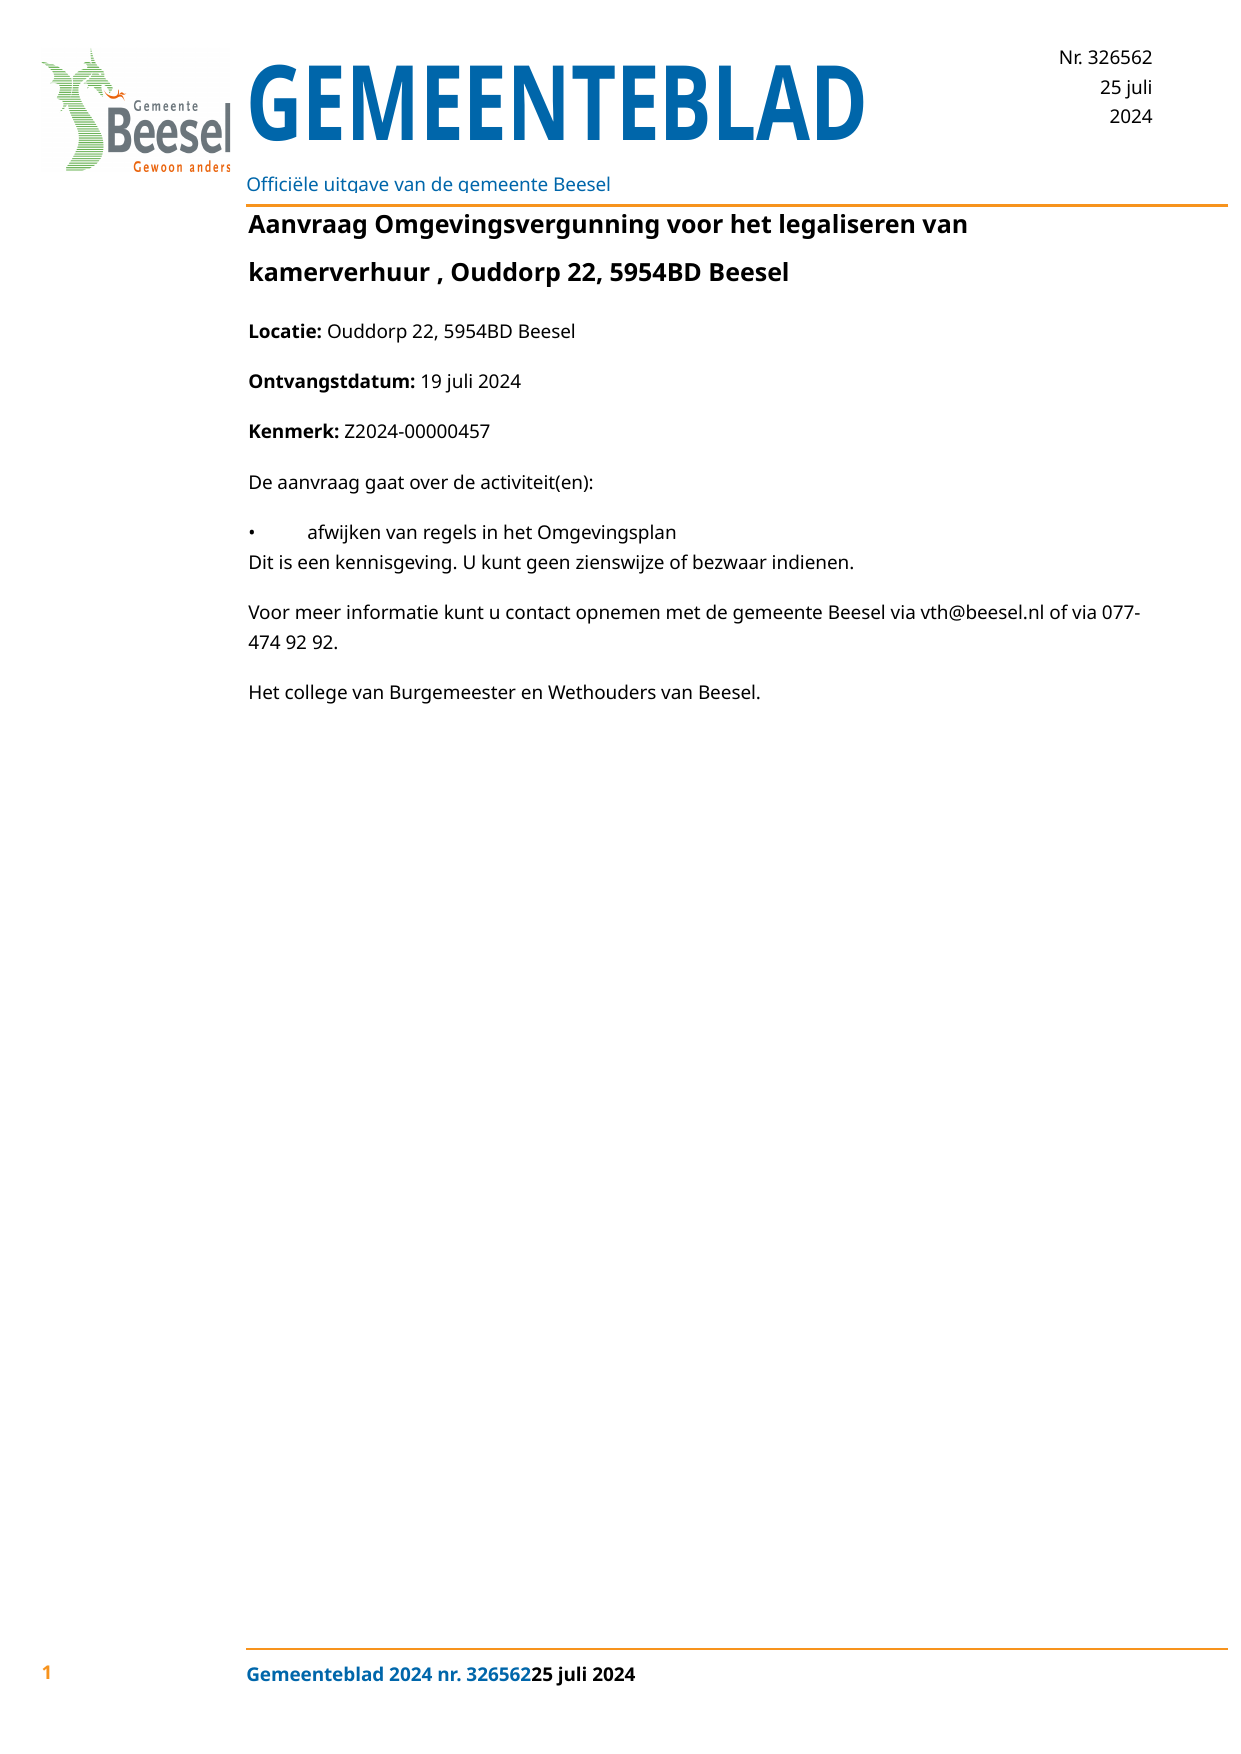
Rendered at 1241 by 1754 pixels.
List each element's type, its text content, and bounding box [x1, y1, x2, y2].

picture [41, 47, 231, 172]
text Locatie: Ouddorp 22, 5954BD Beesel [248, 318, 1152, 344]
text Kenmerk: Z2024-00000457 [248, 419, 1152, 444]
text De aanvraag gaat over de activiteit(en): [248, 469, 1152, 495]
list afwijken van regels in het Omgevingsplan [248, 519, 1152, 545]
text Ontvangstdatum: 19 juli 2024 [248, 368, 1152, 394]
text Voor meer informatie kunt u contact opnemen met de gemeente Beesel via vth@beesel.nl of via 077-474 92 92. [248, 599, 1152, 655]
text Aanvraag Omgevingsvergunning voor het legaliseren van kamerverhuur , Ouddorp 22, 5954BD Beesel [248, 207, 1152, 288]
text Dit is een kennisgeving. U kunt geen zienswijze of bezwaar indienen. [248, 549, 1152, 575]
text Het college van Burgemeester en Wethouders van Beesel. [248, 679, 1152, 705]
